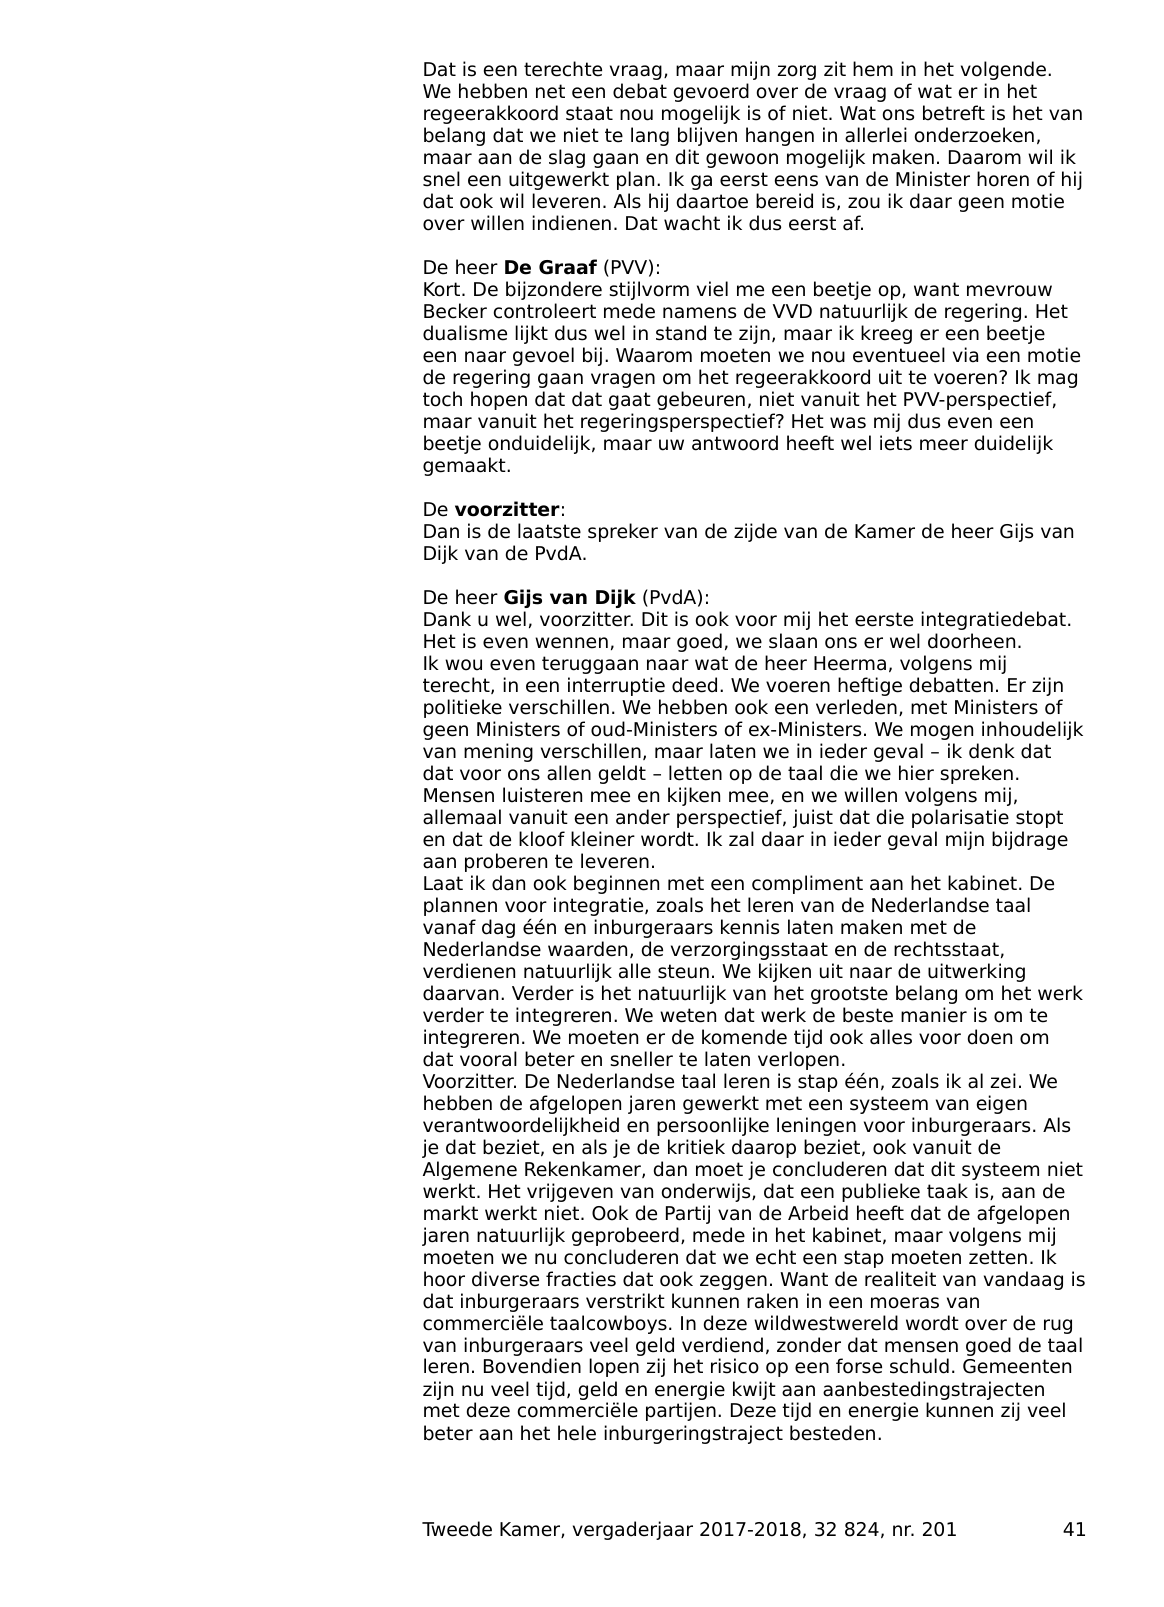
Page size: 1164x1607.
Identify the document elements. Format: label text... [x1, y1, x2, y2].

text Dank u wel, voorzitter. Dit is ook voor mij het eerste integratiedebat. Het is even wennen, maar goed, we slaan ons er wel doorheen. [422, 609, 1087, 653]
text De heer Gijs van Dijk (PvdA): [422, 587, 1087, 609]
text De heer De Graaf (PVV): [422, 257, 1087, 279]
text Dan is de laatste spreker van de zijde van de Kamer de heer Gijs van Dijk van de PvdA. [422, 521, 1087, 565]
text Dat is een terechte vraag, maar mijn zorg zit hem in het volgende. We hebben net een debat gevoerd over de vraag of wat er in het regeerakkoord staat nou mogelijk is of niet. Wat ons betreft is het van belang dat we niet te lang blijven hangen in allerlei onderzoeken, maar aan de slag gaan en dit gewoon mogelijk maken. Daarom wil ik snel een uitgewerkt plan. Ik ga eerst eens van de Minister horen of hij dat ook wil leveren. Als hij daartoe bereid is, zou ik daar geen motie over willen indienen. Dat wacht ik dus eerst af. [422, 59, 1087, 235]
text Voorzitter. De Nederlandse taal leren is stap één, zoals ik al zei. We hebben de afgelopen jaren gewerkt met een systeem van eigen verantwoordelijkheid en persoonlijke leningen voor inburgeraars. Als je dat beziet, en als je de kritiek daarop beziet, ook vanuit de Algemene Rekenkamer, dan moet je concluderen dat dit systeem niet werkt. Het vrijgeven van onderwijs, dat een publieke taak is, aan de markt werkt niet. Ook de Partij van de Arbeid heeft dat de afgelopen jaren natuurlijk geprobeerd, mede in het kabinet, maar volgens mij moeten we nu concluderen dat we echt een stap moeten zetten. Ik hoor diverse fracties dat ook zeggen. Want de realiteit van vandaag is dat inburgeraars verstrikt kunnen raken in een moeras van commerciële taalcowboys. In deze wildwestwereld wordt over de rug van inburgeraars veel geld verdiend, zonder dat mensen goed de taal leren. Bovendien lopen zij het risico op een forse schuld. Gemeenten zijn nu veel tijd, geld en energie kwijt aan aanbestedingstrajecten met deze commerciële partijen. Deze tijd en energie kunnen zij veel beter aan het hele inburgeringstraject besteden. [422, 1071, 1087, 1444]
text Ik wou even teruggaan naar wat de heer Heerma, volgens mij terecht, in een interruptie deed. We voeren heftige debatten. Er zijn politieke verschillen. We hebben ook een verleden, met Ministers of geen Ministers of oud-Ministers of ex-Ministers. We mogen inhoudelijk van mening verschillen, maar laten we in ieder geval – ik denk dat dat voor ons allen geldt – letten op de taal die we hier spreken. Mensen luisteren mee en kijken mee, en we willen volgens mij, allemaal vanuit een ander perspectief, juist dat die polarisatie stopt en dat de kloof kleiner wordt. Ik zal daar in ieder geval mijn bijdrage aan proberen te leveren. [422, 653, 1087, 873]
text De voorzitter: [422, 499, 1087, 521]
text Kort. De bijzondere stijlvorm viel me een beetje op, want mevrouw Becker controleert mede namens de VVD natuurlijk de regering. Het dualisme lijkt dus wel in stand te zijn, maar ik kreeg er een beetje een naar gevoel bij. Waarom moeten we nou eventueel via een motie de regering gaan vragen om het regeerakkoord uit te voeren? Ik mag toch hopen dat dat gaat gebeuren, niet vanuit het PVV-perspectief, maar vanuit het regeringsperspectief? Het was mij dus even een beetje onduidelijk, maar uw antwoord heeft wel iets meer duidelijk gemaakt. [422, 279, 1087, 477]
text Laat ik dan ook beginnen met een compliment aan het kabinet. De plannen voor integratie, zoals het leren van de Nederlandse taal vanaf dag één en inburgeraars kennis laten maken met de Nederlandse waarden, de verzorgingsstaat en de rechtsstaat, verdienen natuurlijk alle steun. We kijken uit naar de uitwerking daarvan. Verder is het natuurlijk van het grootste belang om het werk verder te integreren. We weten dat werk de beste manier is om te integreren. We moeten er de komende tijd ook alles voor doen om dat vooral beter en sneller te laten verlopen. [422, 873, 1087, 1071]
